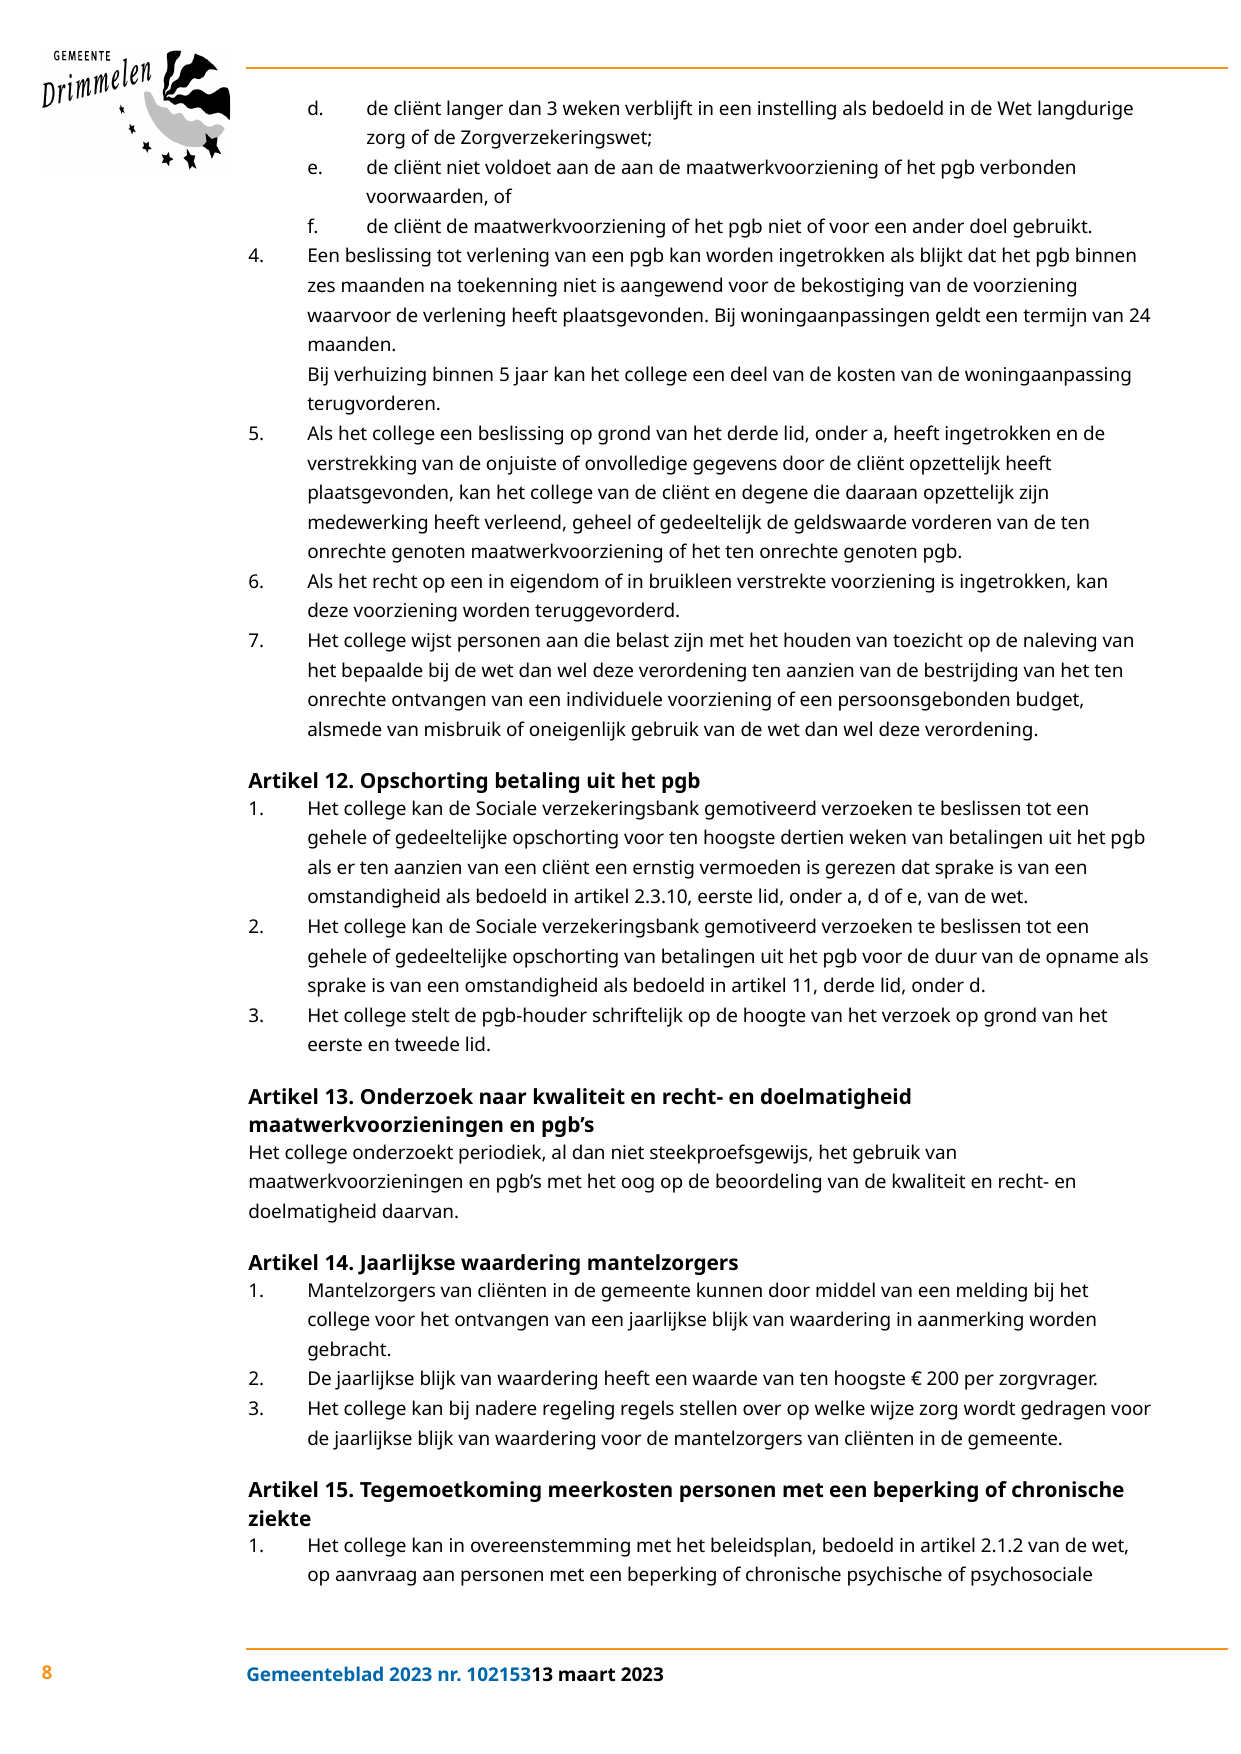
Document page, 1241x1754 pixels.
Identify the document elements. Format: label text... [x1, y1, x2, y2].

list Een beslissing tot verlening van een pgb kan worden ingetrokken als blijkt dat het pgb binnen zes maanden na toekenning niet is aangewend voor de bekostiging van de voorziening waarvoor de verlening heeft plaatsgevonden. Bij woningaanpassingen geldt een termijn van 24 maanden. [248, 243, 1152, 357]
text Het college onderzoekt periodiek, al dan niet steekproefsgewijs, het gebruik van maatwerkvoorzieningen en pgb’s met het oog op de beoordeling van de kwaliteit en recht- en doelmatigheid daarvan. [248, 1139, 1152, 1224]
text Artikel 13. Onderzoek naar kwaliteit en recht- en doelmatigheid maatwerkvoorzieningen en pgb’s [248, 1082, 1152, 1139]
list Als het college een beslissing op grond van het derde lid, onder a, heeft ingetrokken en de verstrekking van de onjuiste of onvolledige gegevens door de cliënt opzettelijk heeft plaatsgevonden, kan het college van de cliënt en degene die daaraan opzettelijk zijn medewerking heeft verleend, geheel of gedeeltelijk de geldswaarde vorderen van de ten onrechte genoten maatwerkvoorziening of het ten onrechte genoten pgb. [248, 420, 1152, 564]
picture [41, 47, 231, 172]
list de cliënt de maatwerkvoorziening of het pgb niet of voor een ander doel gebruikt. [307, 213, 1152, 239]
text Artikel 15. Tegemoetkoming meerkosten personen met een beperking of chronische ziekte [248, 1475, 1152, 1532]
list De jaarlijkse blijk van waardering heeft een waarde van ten hoogste € 200 per zorgvrager. [248, 1366, 1152, 1391]
text Artikel 12. Opschorting betaling uit het pgb [248, 766, 1152, 795]
list de cliënt niet voldoet aan de aan de maatwerkvoorziening of het pgb verbonden voorwaarden, of [307, 154, 1152, 209]
list Als het recht op een in eigendom of in bruikleen verstrekte voorziening is ingetrokken, kan deze voorziening worden teruggevorderd. [248, 568, 1152, 623]
list Het college wijst personen aan die belast zijn met het houden van toezicht op de naleving van het bepaalde bij de wet dan wel deze verordening ten aanzien van de bestrijding van het ten onrechte ontvangen van een individuele voorziening of een persoonsgebonden budget, alsmede van misbruik of oneigenlijk gebruik van de wet dan wel deze verordening. [248, 627, 1152, 742]
list Bij verhuizing binnen 5 jaar kan het college een deel van de kosten van de woningaanpassing terugvorderen. [248, 361, 1152, 416]
list Het college stelt de pgb-houder schriftelijk op de hoogte van het verzoek op grond van het eerste en tweede lid. [248, 1002, 1152, 1057]
list Mantelzorgers van cliënten in de gemeente kunnen door middel van een melding bij het college voor het ontvangen van een jaarlijkse blijk van waardering in aanmerking worden gebracht. [248, 1277, 1152, 1362]
list Het college kan in overeenstemming met het beleidsplan, bedoeld in artikel 2.1.2 van de wet, op aanvraag aan personen met een beperking of chronische psychische of psychosociale [248, 1532, 1152, 1587]
list de cliënt langer dan 3 weken verblijft in een instelling als bedoeld in de Wet langdurige zorg of de Zorgverzekeringswet; [307, 95, 1152, 150]
list Het college kan de Sociale verzekeringsbank gemotiveerd verzoeken te beslissen tot een gehele of gedeeltelijke opschorting van betalingen uit het pgb voor de duur van de opname als sprake is van een omstandigheid als bedoeld in artikel 11, derde lid, onder d. [248, 913, 1152, 998]
text Artikel 14. Jaarlijkse waardering mantelzorgers [248, 1248, 1152, 1277]
list Het college kan de Sociale verzekeringsbank gemotiveerd verzoeken te beslissen tot een gehele of gedeeltelijke opschorting voor ten hoogste dertien weken van betalingen uit het pgb als er ten aanzien van een cliënt een ernstig vermoeden is gerezen dat sprake is van een omstandigheid als bedoeld in artikel 2.3.10, eerste lid, onder a, d of e, van de wet. [248, 795, 1152, 909]
list Het college kan bij nadere regeling regels stellen over op welke wijze zorg wordt gedragen voor de jaarlijkse blijk van waardering voor de mantelzorgers van cliënten in de gemeente. [248, 1395, 1152, 1451]
